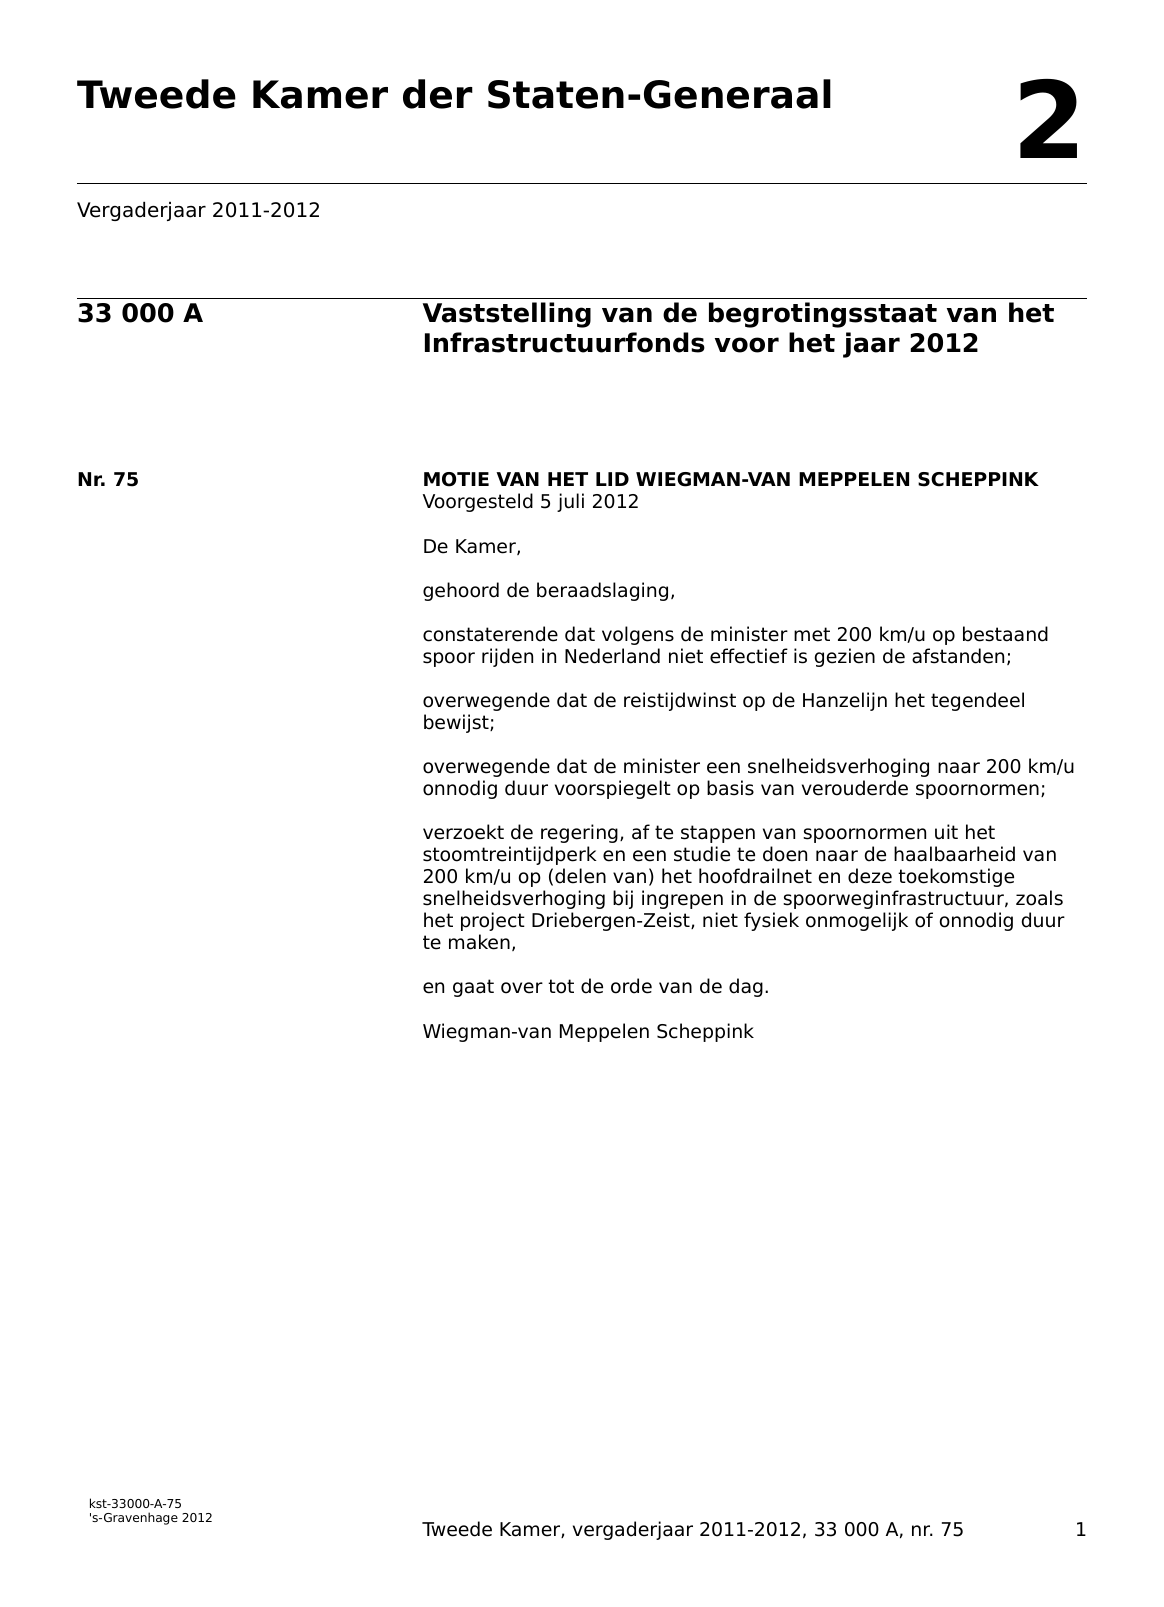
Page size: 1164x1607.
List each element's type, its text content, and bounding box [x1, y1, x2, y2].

table_header 2 [886, 59, 1087, 183]
table_header Tweede Kamer der Staten-Generaal [77, 59, 886, 183]
text De Kamer, [422, 536, 1087, 557]
text Voorgesteld 5 juli 2012 [422, 491, 1087, 513]
text gehoord de beraadslaging, [422, 580, 1087, 602]
subtitle Nr. 75 MOTIE VAN HET LID WIEGMAN-VAN MEPPELEN SCHEPPINK [77, 469, 1087, 491]
text 's-Gravenhage 2012 [88, 1511, 323, 1525]
text en gaat over tot de orde van de dag. [422, 976, 1087, 998]
subtitle 33 000 A Vaststelling van de begrotingsstaat van het Infrastructuurfonds voor het jaar 2012 [77, 299, 1087, 358]
text overwegende dat de reistijdwinst op de Hanzelijn het tegendeel bewijst; [422, 690, 1087, 734]
text kst-33000-A-75 [88, 1497, 323, 1511]
text overwegende dat de minister een snelheidsverhoging naar 200 km/u onnodig duur voorspiegelt op basis van verouderde spoornormen; [422, 756, 1087, 800]
text Wiegman-van Meppelen Scheppink [422, 1021, 1087, 1042]
table_cell Vergaderjaar 2011-2012 [77, 184, 1087, 298]
text verzoekt de regering, af te stappen van spoornormen uit het stoomtreintijdperk en een studie te doen naar de haalbaarheid van 200 km/u op (delen van) het hoofdrailnet en deze toekomstige snelheidsverhoging bij ingrepen in de spoorweginfrastructuur, zoals het project Driebergen-Zeist, niet fysiek onmogelijk of onnodig duur te maken, [422, 822, 1087, 954]
text constaterende dat volgens de minister met 200 km/u op bestaand spoor rijden in Nederland niet effectief is gezien de afstanden; [422, 624, 1087, 668]
